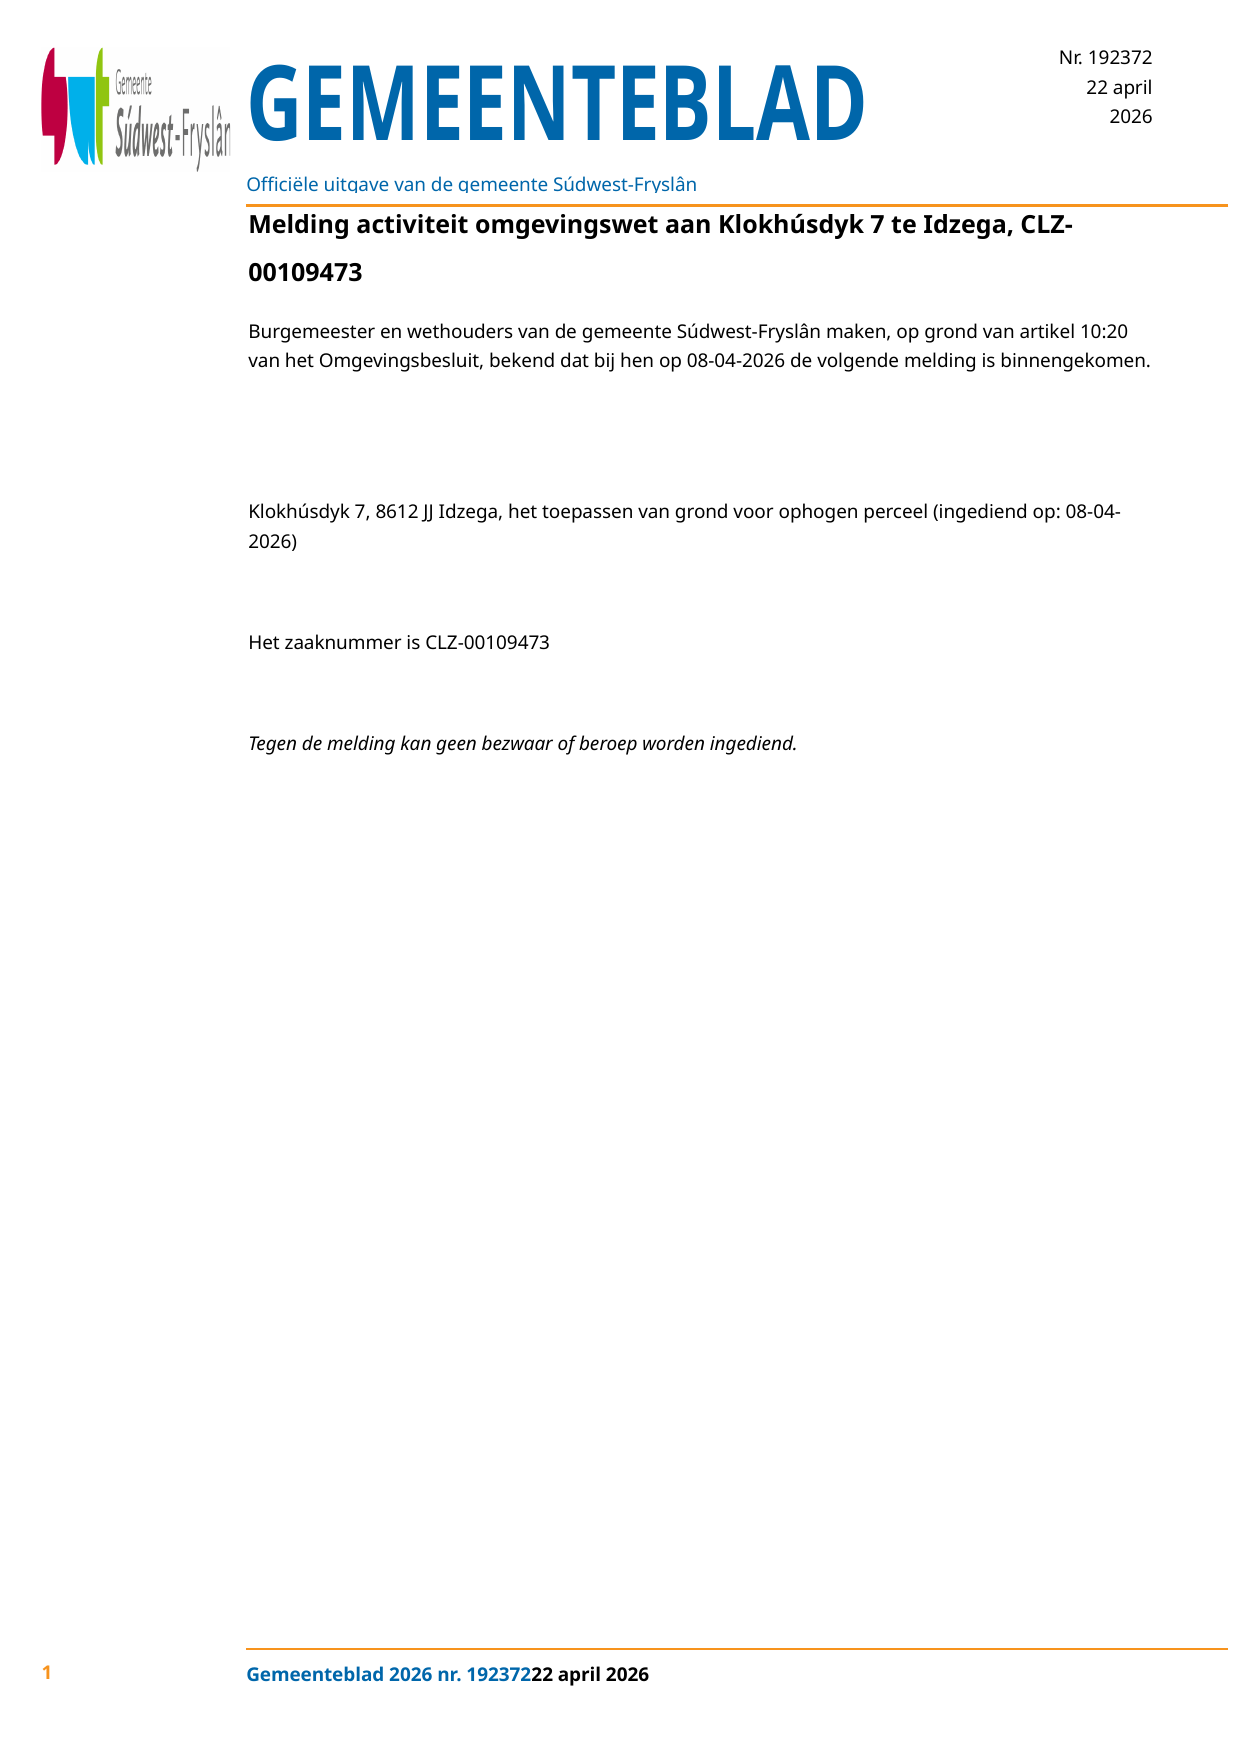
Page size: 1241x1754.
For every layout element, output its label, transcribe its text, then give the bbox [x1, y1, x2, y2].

text Melding activiteit omgevingswet aan Klokhúsdyk 7 te Idzega, CLZ-00109473 [248, 207, 1152, 288]
text Klokhúsdyk 7, 8612 JJ Idzega, het toepassen van grond voor ophogen perceel (ingediend op: 08-04-2026) [248, 499, 1152, 554]
picture [41, 47, 231, 172]
text Burgemeester en wethouders van de gemeente Súdwest-Fryslân maken, op grond van artikel 10:20 van het Omgevingsbesluit, bekend dat bij hen op 08-04-2026 de volgende melding is binnengekomen. [248, 318, 1152, 373]
text Tegen de melding kan geen bezwaar of beroep worden ingediend. [248, 730, 1152, 756]
text Het zaaknummer is CLZ-00109473 [248, 629, 1152, 655]
